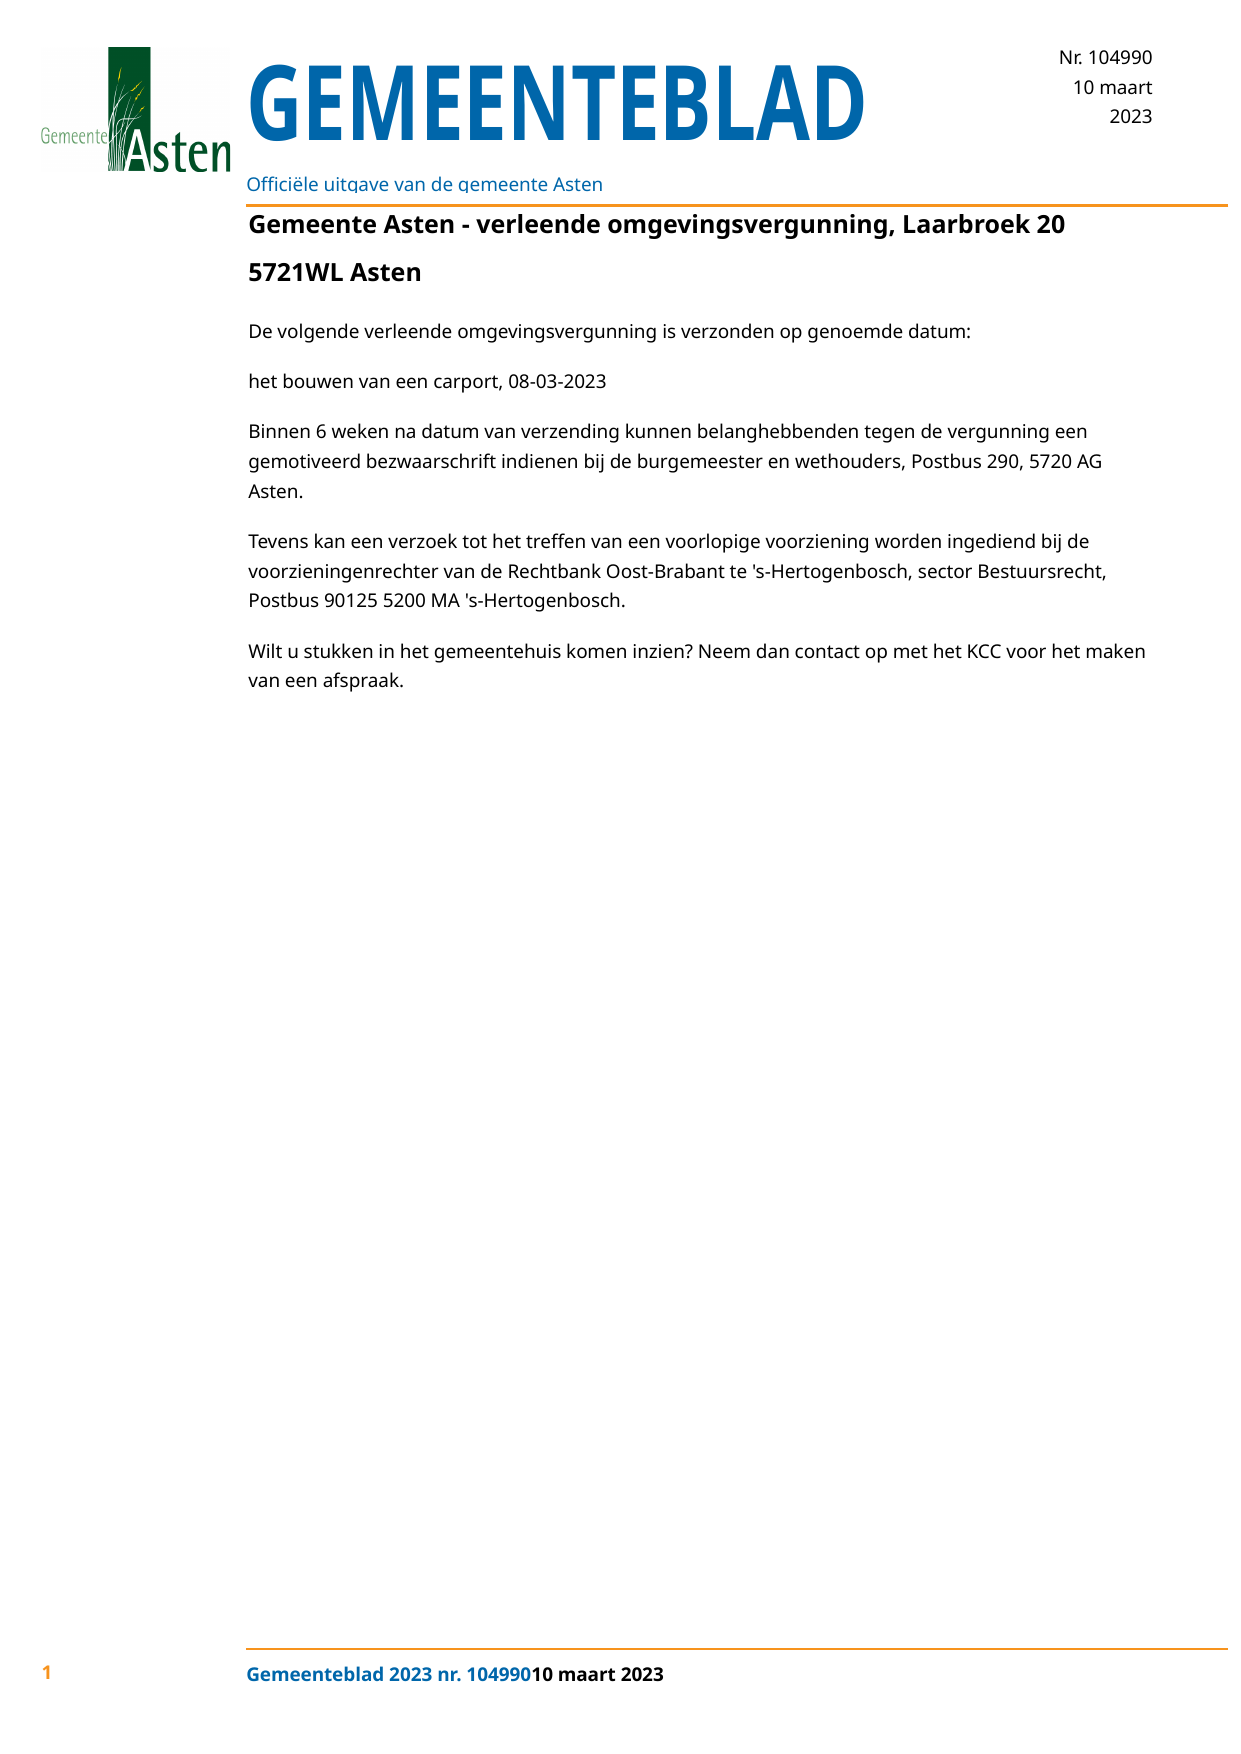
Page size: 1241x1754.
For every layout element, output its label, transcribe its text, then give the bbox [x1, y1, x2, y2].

text het bouwen van een carport, 08-03-2023 [248, 368, 1152, 394]
text Gemeente Asten - verleende omgevingsvergunning, Laarbroek 20 5721WL Asten [248, 207, 1152, 288]
picture [41, 47, 231, 172]
text Wilt u stukken in het gemeentehuis komen inzien? Neem dan contact op met het KCC voor het maken van een afspraak. [248, 638, 1152, 693]
text Tevens kan een verzoek tot het treffen van een voorlopige voorziening worden ingediend bij de voorzieningenrechter van de Rechtbank Oost-Brabant te 's-Hertogenbosch, sector Bestuursrecht, Postbus 90125 5200 MA 's-Hertogenbosch. [248, 528, 1152, 613]
text De volgende verleende omgevingsvergunning is verzonden op genoemde datum: [248, 318, 1152, 344]
text Binnen 6 weken na datum van verzending kunnen belanghebbenden tegen de vergunning een gemotiveerd bezwaarschrift indienen bij de burgemeester en wethouders, Postbus 290, 5720 AG Asten. [248, 419, 1152, 504]
